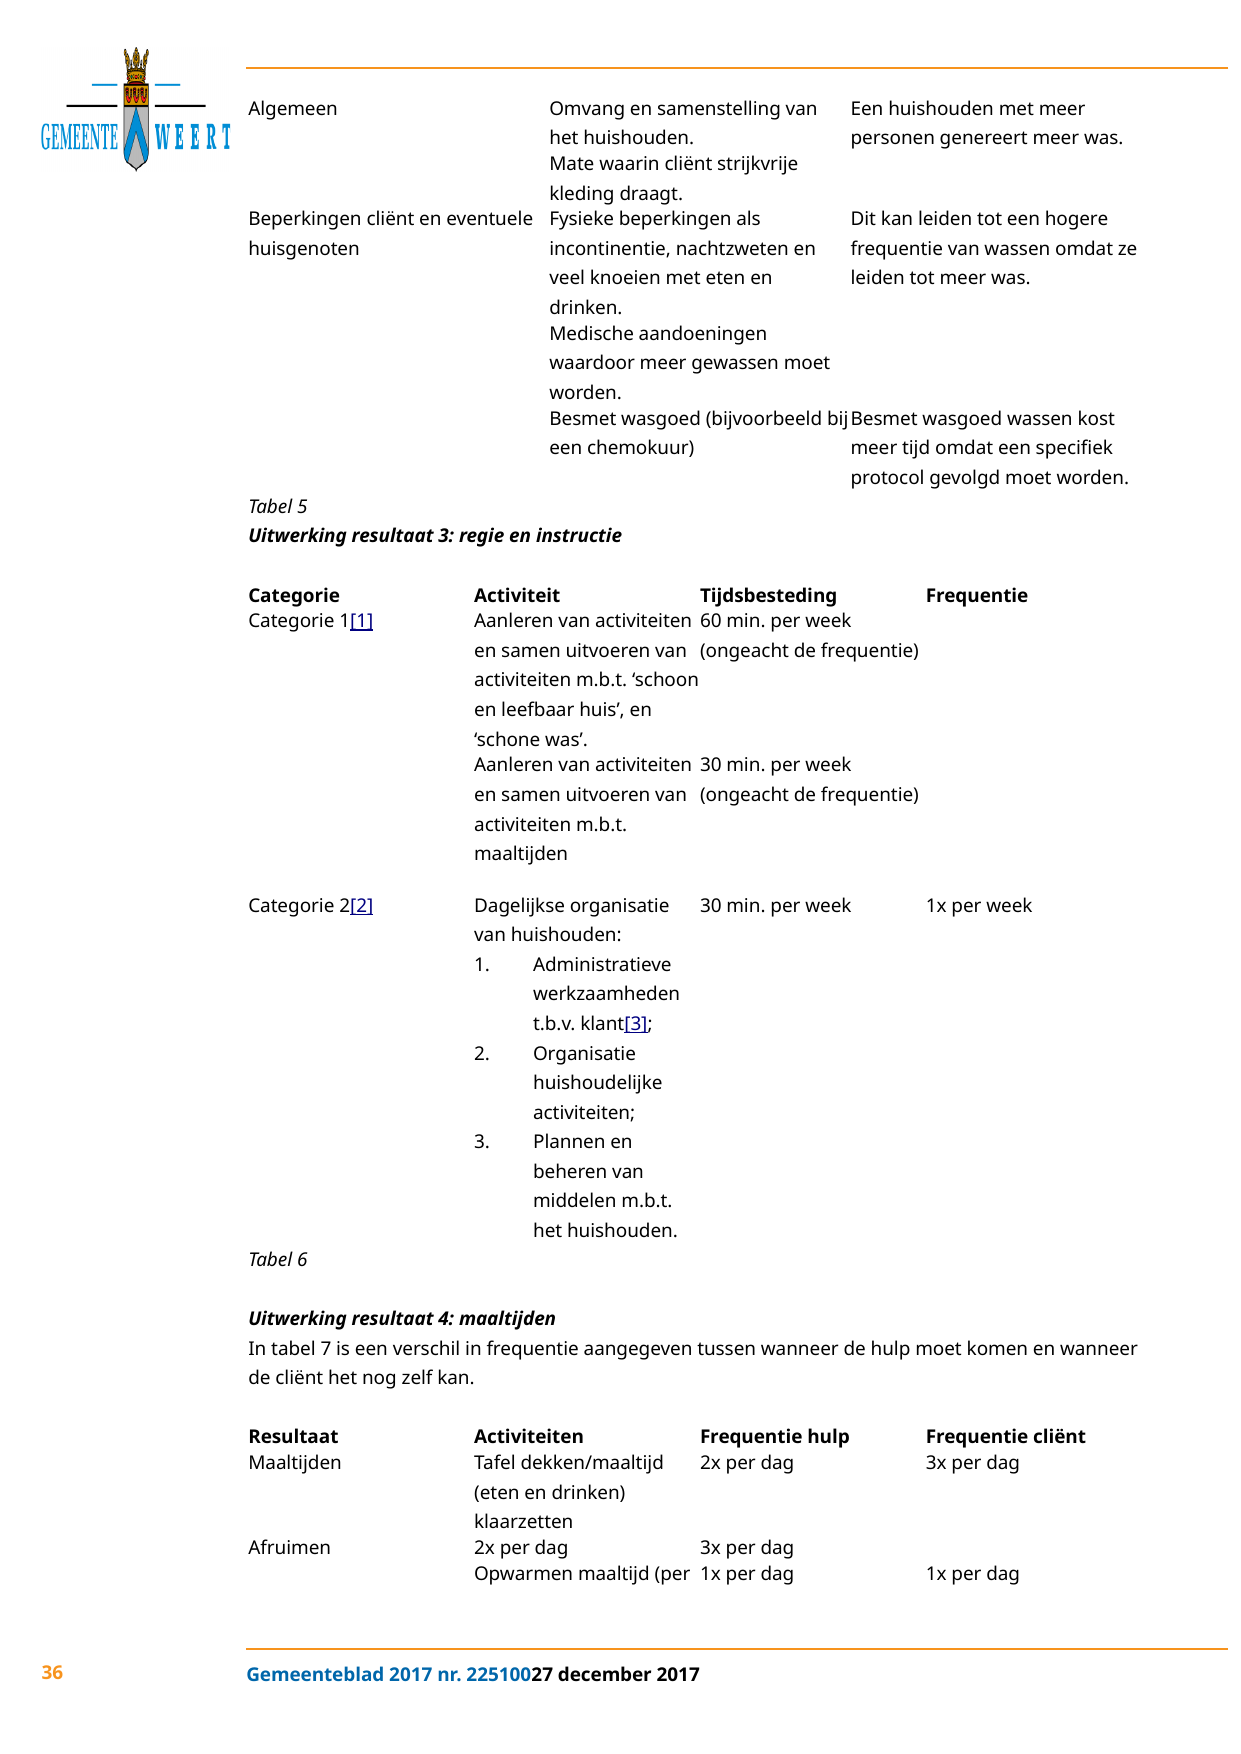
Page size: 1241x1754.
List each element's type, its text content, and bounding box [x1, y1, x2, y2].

table_cell Besmet wasgoed wassen kost meer tijd omdat een specifiek protocol gevolgd moet worden. [850, 405, 1152, 490]
text Tabel 6 [248, 1246, 1152, 1272]
table_cell 1x per dag [926, 1560, 1152, 1586]
table_header Activiteiten [474, 1424, 700, 1449]
table_cell Dit kan leiden tot een hogere frequentie van wassen omdat ze leiden tot meer was. [850, 205, 1152, 320]
table_cell [248, 752, 474, 866]
table_cell Tafel dekken/maaltijd (eten en drinken) klaarzetten [474, 1450, 700, 1534]
text Uitwerking resultaat 4: maaltijden [248, 1305, 1152, 1331]
table_cell Besmet wasgoed (bijvoorbeeld bij een chemokuur) [549, 405, 850, 490]
table_cell Mate waarin cliënt strijkvrije kleding draagt. [549, 150, 850, 205]
table_cell 3x per dag [926, 1450, 1152, 1534]
table_cell Fysieke beperkingen als incontinentie, nachtzweten en veel knoeien met eten en drinken. [549, 205, 850, 320]
table_cell [926, 608, 1152, 752]
table_cell Aanleren van activiteiten en samen uitvoeren van activiteiten m.b.t. ‘schoon en leefbaar huis’, en ‘schone was’. [474, 608, 700, 752]
table_cell Dagelijkse organisatie van huishouden: Administratieve werkzaamheden t.b.v. klant[3]; Organisatie huishoudelijke activiteiten; Plannen en beheren van middelen m.b.t. het huishouden. [474, 892, 700, 1243]
text In tabel 7 is een verschil in frequentie aangegeven tussen wanneer de hulp moet komen en wanneer de cliënt het nog zelf kan. [248, 1335, 1152, 1390]
table_cell 30 min. per week (ongeacht de frequentie) [700, 752, 926, 866]
table_cell [248, 866, 474, 892]
table_cell 1x per week [926, 892, 1152, 1243]
table_cell [700, 866, 926, 892]
table_cell Opwarmen maaltijd (per [474, 1560, 700, 1586]
table_cell [248, 405, 549, 490]
table_cell Omvang en samenstelling van het huishouden. [549, 95, 850, 150]
table_cell 30 min. per week [700, 892, 926, 1243]
table_header Categorie [248, 582, 474, 607]
table_cell Maaltijden [248, 1450, 474, 1534]
text Uitwerking resultaat 3: regie en instructie [248, 522, 1152, 548]
table_cell Categorie 1[1] [248, 608, 474, 752]
table_cell 2x per dag [474, 1534, 700, 1560]
table_cell Een huishouden met meer personen genereert meer was. [850, 95, 1152, 150]
table_cell [850, 150, 1152, 205]
table_header Resultaat [248, 1424, 474, 1449]
table_cell 1x per dag [700, 1560, 926, 1586]
table_cell 2x per dag [700, 1450, 926, 1534]
table_cell [474, 866, 700, 892]
table_cell [850, 320, 1152, 405]
table_header Activiteit [474, 582, 700, 607]
table_header Frequentie hulp [700, 1424, 926, 1449]
table_cell [248, 1560, 474, 1586]
table_cell Medische aandoeningen waardoor meer gewassen moet worden. [549, 320, 850, 405]
table_cell 60 min. per week (ongeacht de frequentie) [700, 608, 926, 752]
picture [41, 47, 231, 172]
table_cell Aanleren van activiteiten en samen uitvoeren van activiteiten m.b.t. maaltijden [474, 752, 700, 866]
table_header Frequentie cliënt [926, 1424, 1152, 1449]
table_header Frequentie [926, 582, 1152, 607]
table_header Tijdsbesteding [700, 582, 926, 607]
table_cell 3x per dag [700, 1534, 926, 1560]
table_cell [248, 150, 549, 205]
table_cell Categorie 2[2] [248, 892, 474, 1243]
table_cell [926, 866, 1152, 892]
table_cell Algemeen [248, 95, 549, 150]
table_cell [248, 320, 549, 405]
table_cell Beperkingen cliënt en eventuele huisgenoten [248, 205, 549, 320]
table_cell [926, 752, 1152, 866]
table_cell Afruimen [248, 1534, 474, 1560]
text Tabel 5 [248, 493, 1152, 519]
